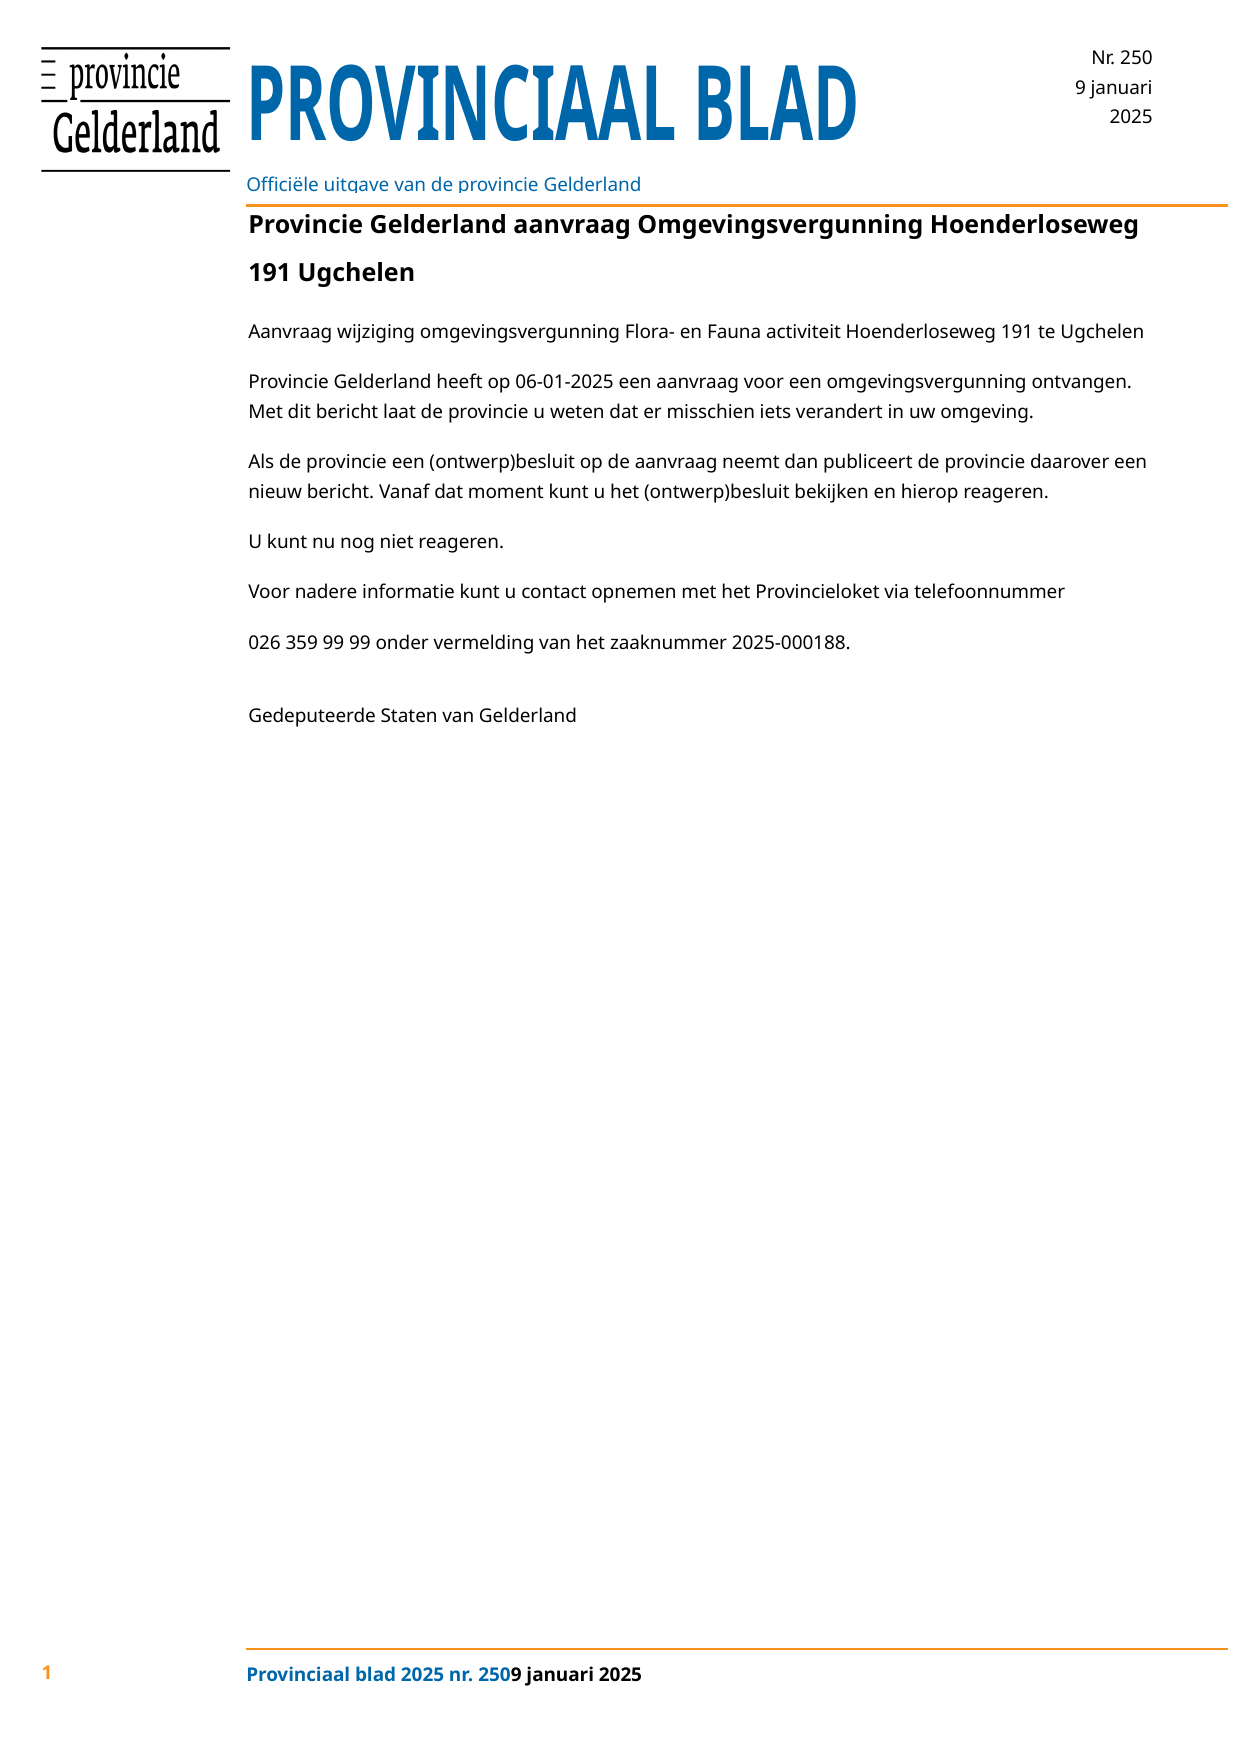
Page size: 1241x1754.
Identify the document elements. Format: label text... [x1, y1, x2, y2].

text Gedeputeerde Staten van Gelderland [248, 703, 1152, 728]
picture [41, 47, 231, 172]
text Provincie Gelderland heeft op 06-01-2025 een aanvraag voor een omgevingsvergunning ontvangen. Met dit bericht laat de provincie u weten dat er misschien iets verandert in uw omgeving. [248, 368, 1152, 424]
text Voor nadere informatie kunt u contact opnemen met het Provincieloket via telefoonnummer [248, 579, 1152, 604]
text 026 359 99 99 onder vermelding van het zaaknummer 2025-000188. [248, 629, 1152, 655]
text U kunt nu nog niet reageren. [248, 528, 1152, 554]
text Aanvraag wijziging omgevingsvergunning Flora- en Fauna activiteit Hoenderloseweg 191 te Ugchelen [248, 318, 1152, 344]
text Provincie Gelderland aanvraag Omgevingsvergunning Hoenderloseweg 191 Ugchelen [248, 207, 1152, 288]
text Als de provincie een (ontwerp)besluit op de aanvraag neemt dan publiceert de provincie daarover een nieuw bericht. Vanaf dat moment kunt u het (ontwerp)besluit bekijken en hierop reageren. [248, 448, 1152, 504]
